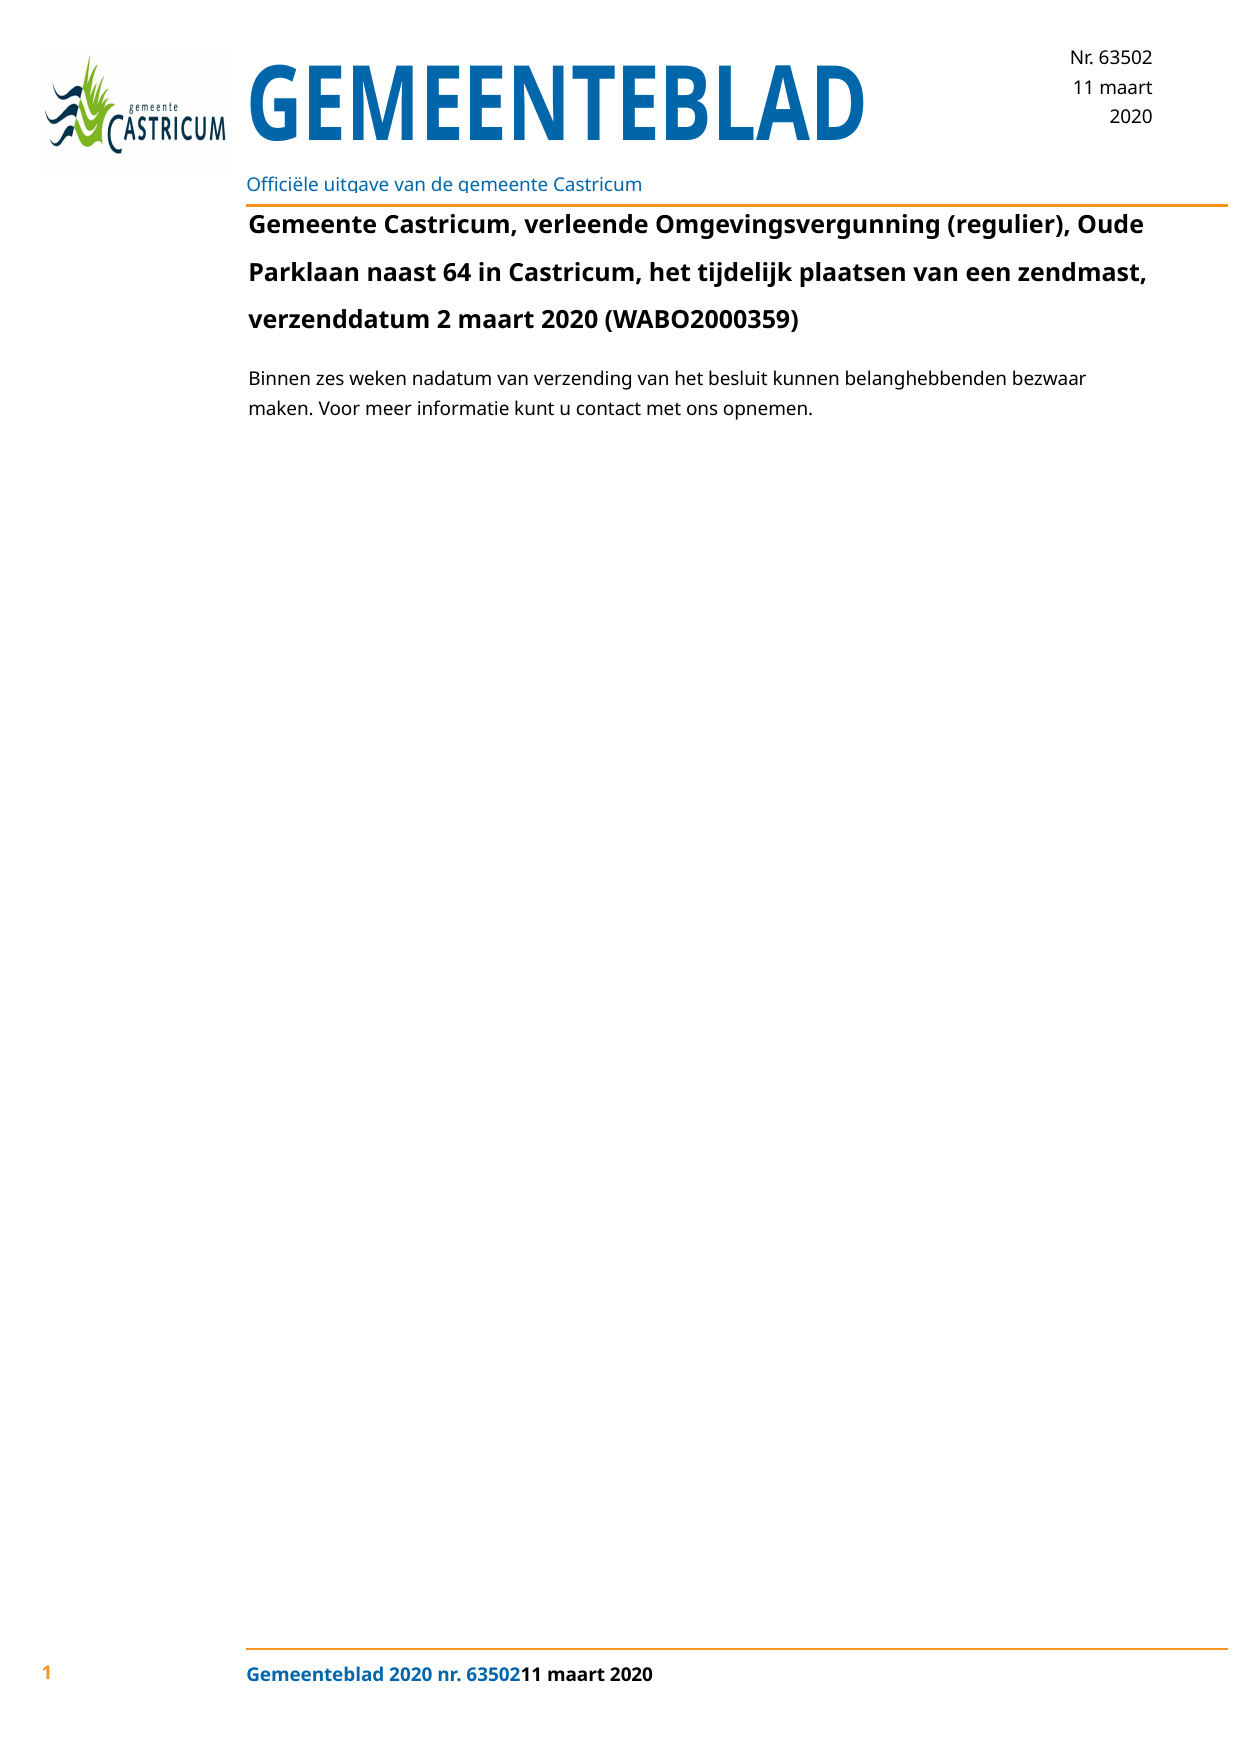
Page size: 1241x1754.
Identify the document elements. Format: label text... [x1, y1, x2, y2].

text Gemeente Castricum, verleende Omgevingsvergunning (regulier), Oude Parklaan naast 64 in Castricum, het tijdelijk plaatsen van een zendmast, verzenddatum 2 maart 2020 (WABO2000359) [248, 207, 1152, 336]
text Binnen zes weken nadatum van verzending van het besluit kunnen belanghebbenden bezwaar maken. Voor meer informatie kunt u contact met ons opnemen. [248, 366, 1152, 421]
picture [41, 47, 231, 172]
